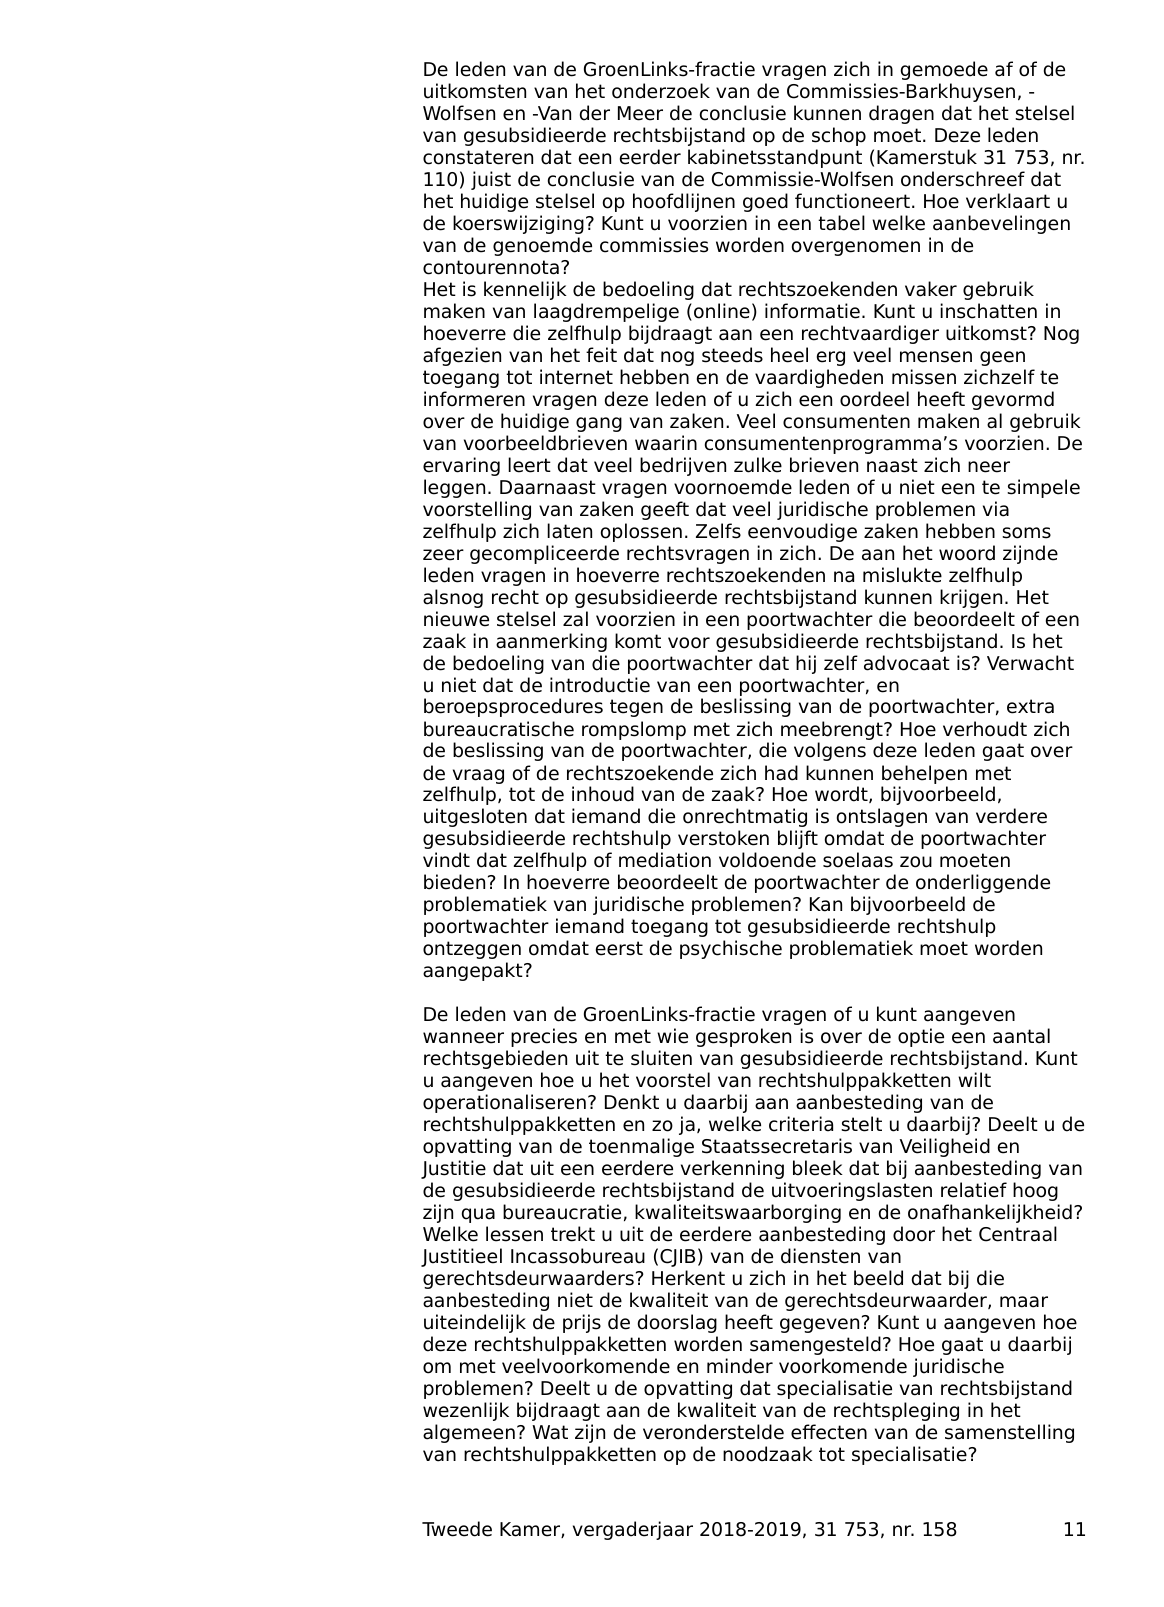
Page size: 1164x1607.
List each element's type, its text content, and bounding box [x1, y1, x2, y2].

text Het is kennelijk de bedoeling dat rechtszoekenden vaker gebruik maken van laagdrempelige (online) informatie. Kunt u inschatten in hoeverre die zelfhulp bijdraagt aan een rechtvaardiger uitkomst? Nog afgezien van het feit dat nog steeds heel erg veel mensen geen toegang tot internet hebben en de vaardigheden missen zichzelf te informeren vragen deze leden of u zich een oordeel heeft gevormd over de huidige gang van zaken. Veel consumenten maken al gebruik van voorbeeldbrieven waarin consumentenprogramma’s voorzien. De ervaring leert dat veel bedrijven zulke brieven naast zich neer leggen. Daarnaast vragen voornoemde leden of u niet een te simpele voorstelling van zaken geeft dat veel juridische problemen via zelfhulp zich laten oplossen. Zelfs eenvoudige zaken hebben soms zeer gecompliceerde rechtsvragen in zich. De aan het woord zijnde leden vragen in hoeverre rechtszoekenden na mislukte zelfhulp alsnog recht op gesubsidieerde rechtsbijstand kunnen krijgen. Het nieuwe stelsel zal voorzien in een poortwachter die beoordeelt of een zaak in aanmerking komt voor gesubsidieerde rechtsbijstand. Is het de bedoeling van die poortwachter dat hij zelf advocaat is? Verwacht u niet dat de introductie van een poortwachter, en beroepsprocedures tegen de beslissing van de poortwachter, extra bureaucratische rompslomp met zich meebrengt? Hoe verhoudt zich de beslissing van de poortwachter, die volgens deze leden gaat over de vraag of de rechtszoekende zich had kunnen behelpen met zelfhulp, tot de inhoud van de zaak? Hoe wordt, bijvoorbeeld, uitgesloten dat iemand die onrechtmatig is ontslagen van verdere gesubsidieerde rechtshulp verstoken blijft omdat de poortwachter vindt dat zelfhulp of mediation voldoende soelaas zou moeten bieden? In hoeverre beoordeelt de poortwachter de onderliggende problematiek van juridische problemen? Kan bijvoorbeeld de poortwachter iemand toegang tot gesubsidieerde rechtshulp ontzeggen omdat eerst de psychische problematiek moet worden aangepakt? [422, 279, 1087, 982]
text De leden van de GroenLinks-fractie vragen of u kunt aangeven wanneer precies en met wie gesproken is over de optie een aantal rechtsgebieden uit te sluiten van gesubsidieerde rechtsbijstand. Kunt u aangeven hoe u het voorstel van rechtshulppakketten wilt operationaliseren? Denkt u daarbij aan aanbesteding van de rechtshulppakketten en zo ja, welke criteria stelt u daarbij? Deelt u de opvatting van de toenmalige Staatssecretaris van Veiligheid en Justitie dat uit een eerdere verkenning bleek dat bij aanbesteding van de gesubsidieerde rechtsbijstand de uitvoeringslasten relatief hoog zijn qua bureaucratie, kwaliteitswaarborging en de onafhankelijkheid? Welke lessen trekt u uit de eerdere aanbesteding door het Centraal Justitieel Incassobureau (CJIB) van de diensten van gerechtsdeurwaarders? Herkent u zich in het beeld dat bij die aanbesteding niet de kwaliteit van de gerechtsdeurwaarder, maar uiteindelijk de prijs de doorslag heeft gegeven? Kunt u aangeven hoe deze rechtshulppakketten worden samengesteld? Hoe gaat u daarbij om met veelvoorkomende en minder voorkomende juridische problemen? Deelt u de opvatting dat specialisatie van rechtsbijstand wezenlijk bijdraagt aan de kwaliteit van de rechtspleging in het algemeen? Wat zijn de veronderstelde effecten van de samenstelling van rechtshulppakketten op de noodzaak tot specialisatie? [422, 1004, 1087, 1466]
text De leden van de GroenLinks-fractie vragen zich in gemoede af of de uitkomsten van het onderzoek van de Commissies-Barkhuysen, -Wolfsen en -Van der Meer de conclusie kunnen dragen dat het stelsel van gesubsidieerde rechtsbijstand op de schop moet. Deze leden constateren dat een eerder kabinetsstandpunt (Kamerstuk 31 753, nr. 110) juist de conclusie van de Commissie-Wolfsen onderschreef dat het huidige stelsel op hoofdlijnen goed functioneert. Hoe verklaart u de koerswijziging? Kunt u voorzien in een tabel welke aanbevelingen van de genoemde commissies worden overgenomen in de contourennota? [422, 59, 1087, 279]
